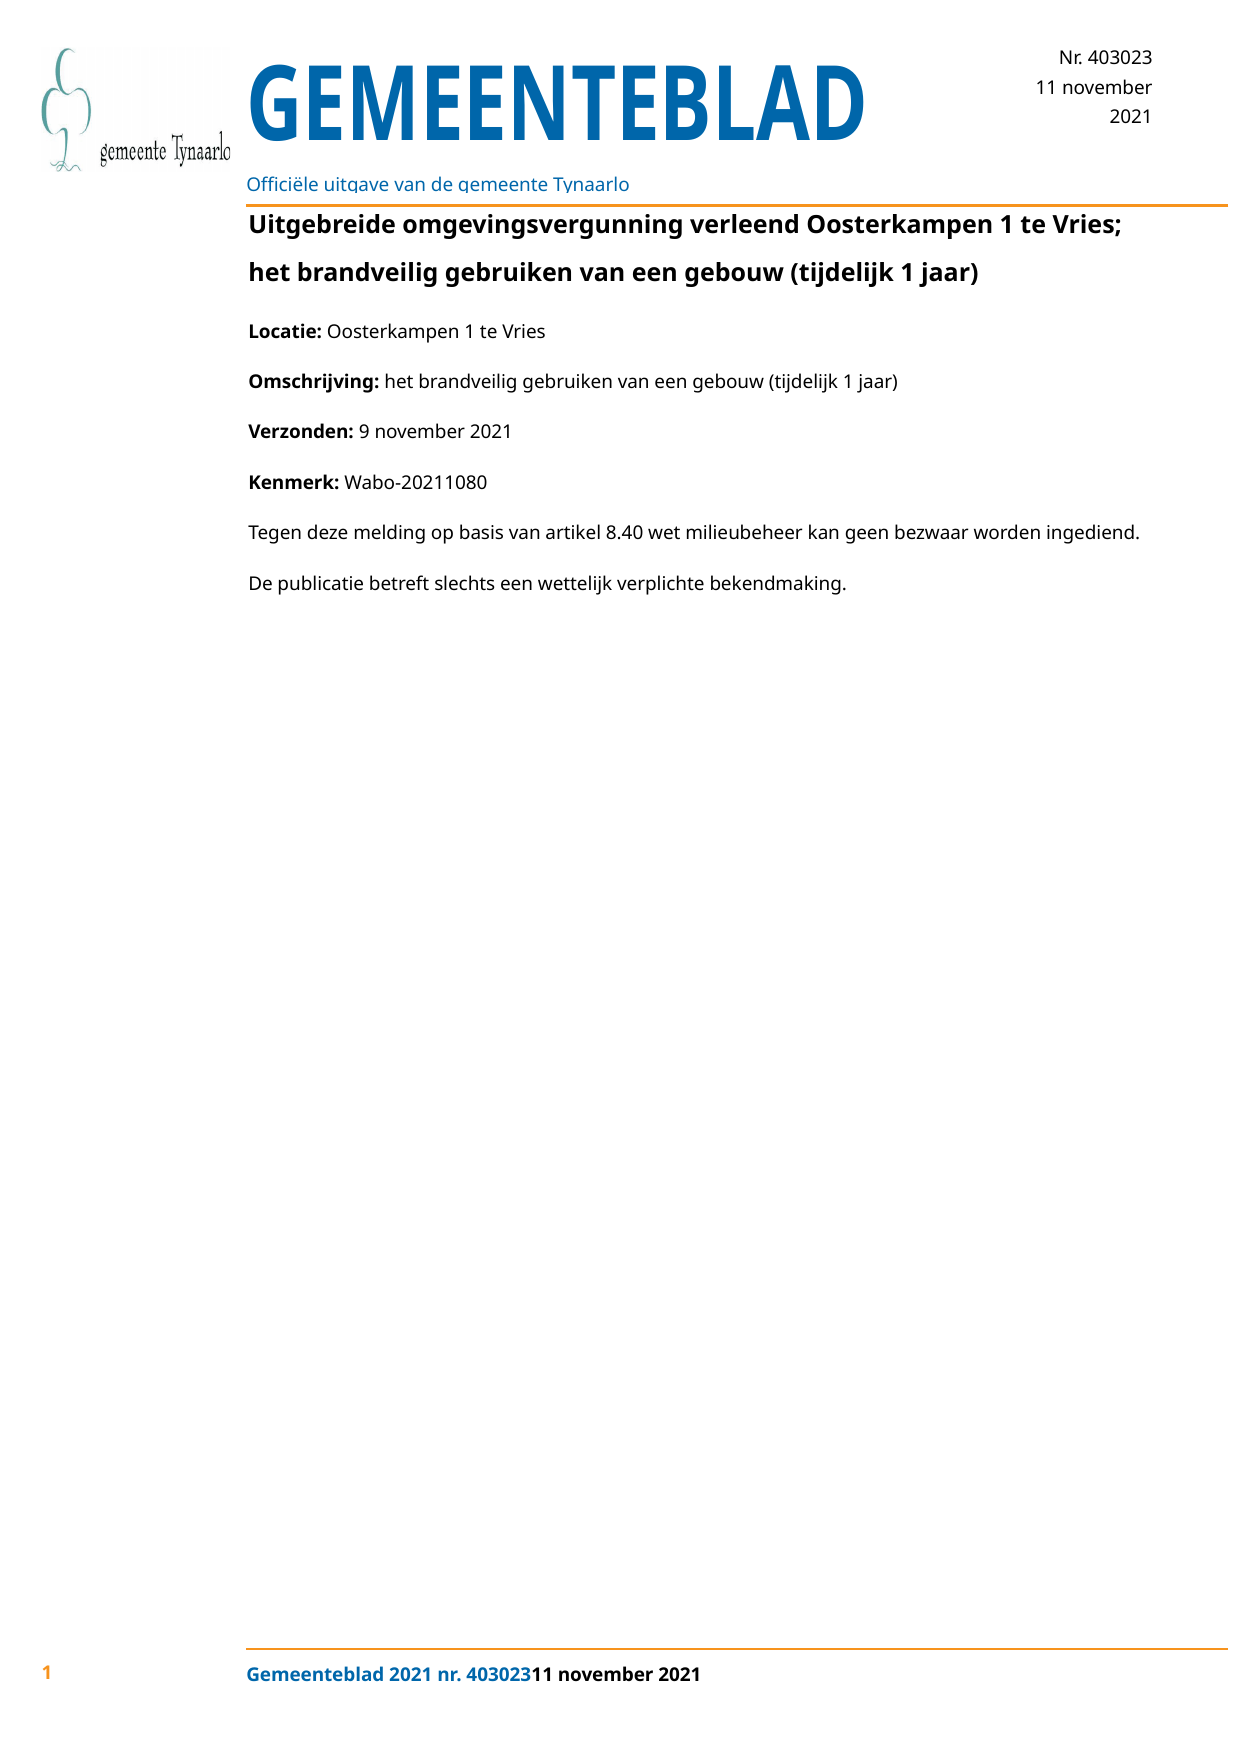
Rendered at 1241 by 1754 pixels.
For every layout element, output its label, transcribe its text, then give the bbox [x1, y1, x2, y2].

text Uitgebreide omgevingsvergunning verleend Oosterkampen 1 te Vries; het brandveilig gebruiken van een gebouw (tijdelijk 1 jaar) [248, 207, 1152, 288]
text Omschrijving: het brandveilig gebruiken van een gebouw (tijdelijk 1 jaar) [248, 368, 1152, 394]
text Tegen deze melding op basis van artikel 8.40 wet milieubeheer kan geen bezwaar worden ingediend. [248, 519, 1152, 545]
text Verzonden: 9 november 2021 [248, 419, 1152, 444]
picture [41, 47, 231, 172]
text Locatie: Oosterkampen 1 te Vries [248, 318, 1152, 344]
text Kenmerk: Wabo-20211080 [248, 469, 1152, 495]
text De publicatie betreft slechts een wettelijk verplichte bekendmaking. [248, 570, 1152, 596]
